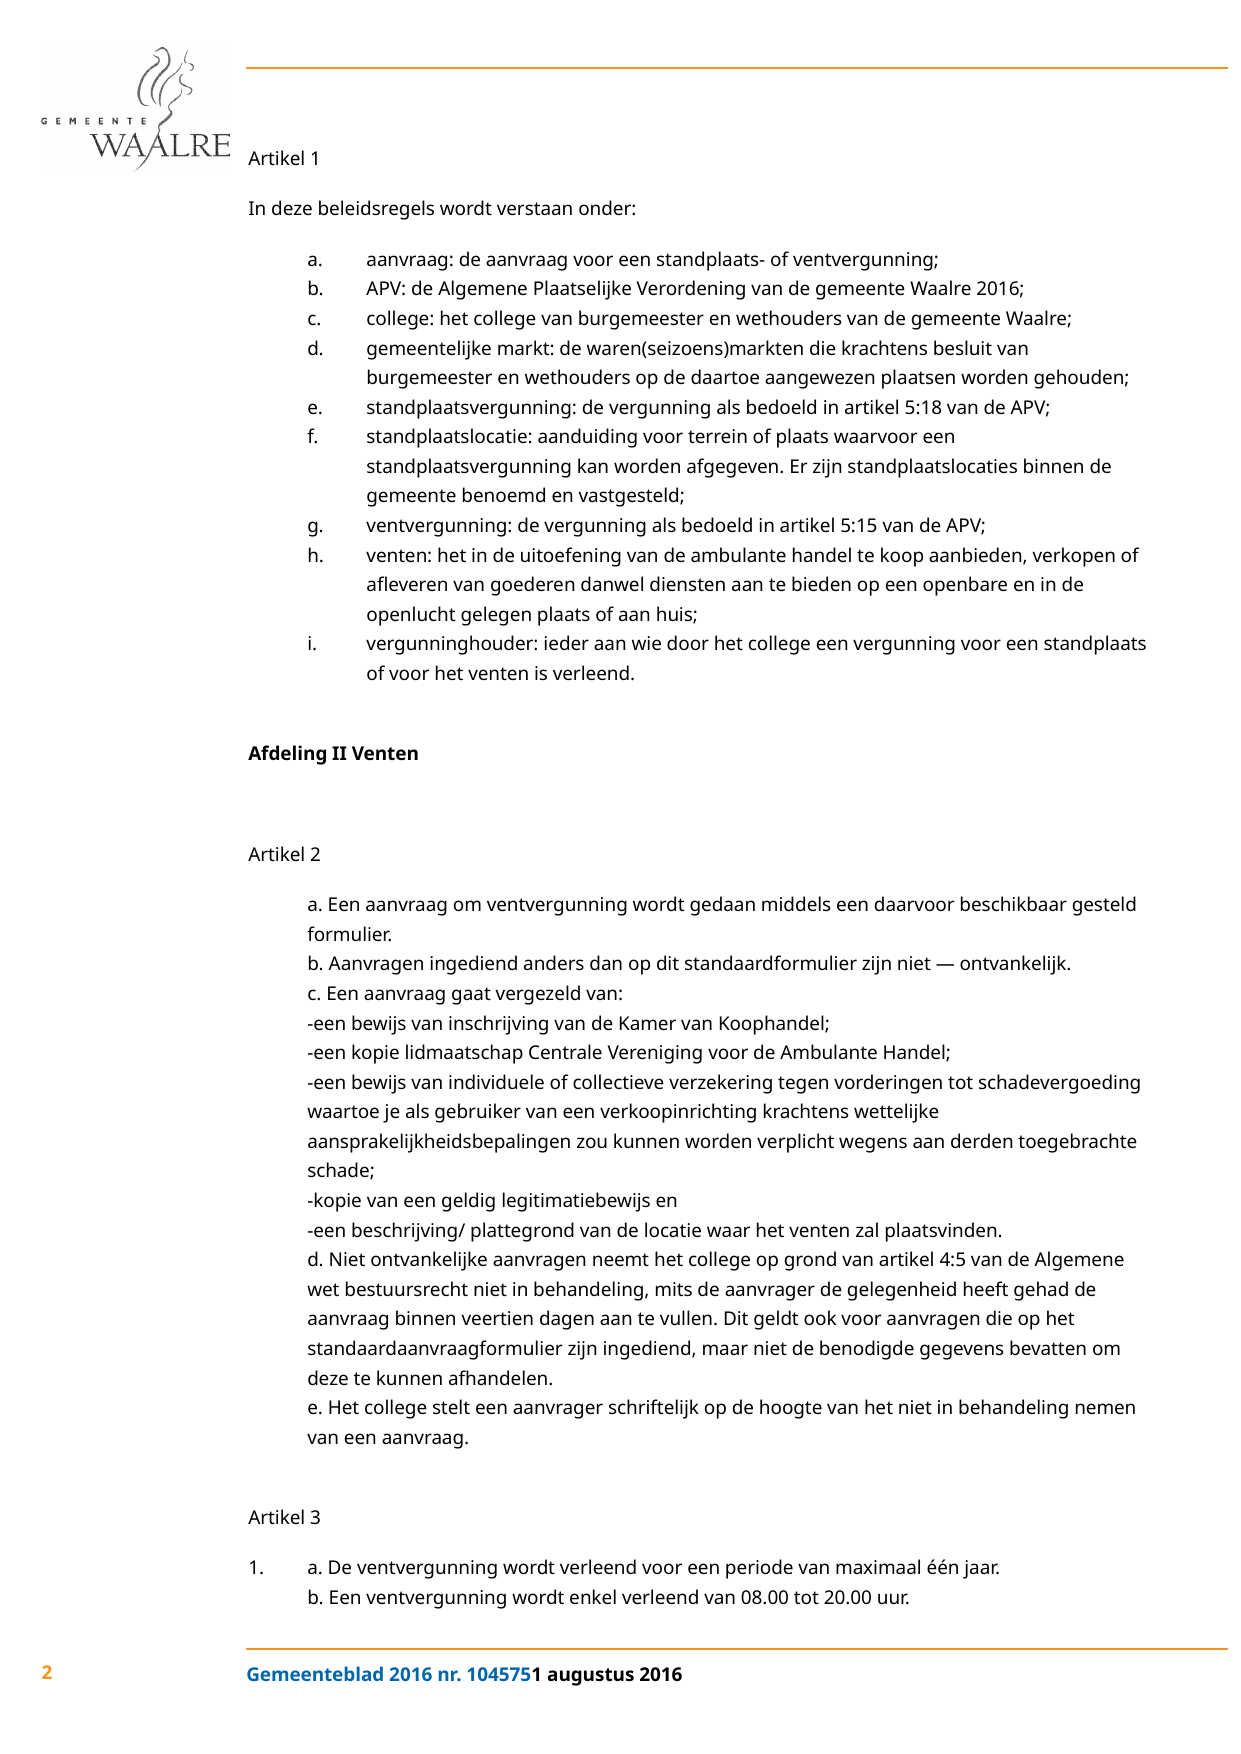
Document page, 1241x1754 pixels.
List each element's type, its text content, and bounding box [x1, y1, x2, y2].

list d. Niet ontvankelijke aanvragen neemt het college op grond van artikel 4:5 van de Algemene wet bestuursrecht niet in behandeling, mits de aanvrager de gelegenheid heeft gehad de aanvraag binnen veertien dagen aan te vullen. Dit geldt ook voor aanvragen die op het standaardaanvraagformulier zijn ingediend, maar niet de benodigde gegevens bevatten om deze te kunnen afhandelen. [248, 1246, 1152, 1391]
list venten: het in de uitoefening van de ambulante handel te koop aanbieden, verkopen of afleveren van goederen danwel diensten aan te bieden op een openbare en in de openlucht gelegen plaats of aan huis; [307, 542, 1152, 627]
list b. Een ventvergunning wordt enkel verleend van 08.00 tot 20.00 uur. [248, 1584, 1152, 1610]
picture [41, 47, 231, 172]
list -een kopie lidmaatschap Centrale Vereniging voor de Ambulante Handel; [248, 1039, 1152, 1065]
text In deze beleidsregels wordt verstaan onder: [248, 196, 1152, 221]
list gemeentelijke markt: de waren(seizoens)markten die krachtens besluit van burgemeester en wethouders op de daartoe aangewezen plaatsen worden gehouden; [307, 335, 1152, 390]
text Artikel 1 [248, 145, 1152, 171]
list APV: de Algemene Plaatselijke Verordening van de gemeente Waalre 2016; [307, 276, 1152, 301]
list c. Een aanvraag gaat vergezeld van: [248, 980, 1152, 1006]
list -een beschrijving/ plattegrond van de locatie waar het venten zal plaatsvinden. [248, 1217, 1152, 1243]
list standplaatslocatie: aanduiding voor terrein of plaats waarvoor een standplaatsvergunning kan worden afgegeven. Er zijn standplaatslocaties binnen de gemeente benoemd en vastgesteld; [307, 423, 1152, 508]
list -kopie van een geldig legitimatiebewijs en [248, 1187, 1152, 1213]
list college: het college van burgemeester en wethouders van de gemeente Waalre; [307, 305, 1152, 331]
text Artikel 3 [248, 1504, 1152, 1530]
list aanvraag: de aanvraag voor een standplaats- of ventvergunning; [307, 246, 1152, 272]
list -een bewijs van individuele of collectieve verzekering tegen vorderingen tot schadevergoeding waartoe je als gebruiker van een verkoopinrichting krachtens wettelijke aansprakelijkheidsbepalingen zou kunnen worden verplicht wegens aan derden toegebrachte schade; [248, 1069, 1152, 1183]
text Artikel 2 [248, 841, 1152, 867]
list a. Een aanvraag om ventvergunning wordt gedaan middels een daarvoor beschikbaar gesteld formulier. [248, 891, 1152, 947]
text Afdeling II Venten [248, 740, 1152, 766]
list b. Aanvragen ingediend anders dan op dit standaardformulier zijn niet — ontvankelijk. [248, 951, 1152, 976]
list ventvergunning: de vergunning als bedoeld in artikel 5:15 van de APV; [307, 512, 1152, 538]
list e. Het college stelt een aanvrager schriftelijk op de hoogte van het niet in behandeling nemen van een aanvraag. [248, 1394, 1152, 1450]
list vergunninghouder: ieder aan wie door het college een vergunning voor een standplaats of voor het venten is verleend. [307, 631, 1152, 686]
list standplaatsvergunning: de vergunning als bedoeld in artikel 5:18 van de APV; [307, 394, 1152, 420]
list -een bewijs van inschrijving van de Kamer van Koophandel; [248, 1010, 1152, 1036]
list a. De ventvergunning wordt verleend voor een periode van maximaal één jaar. [248, 1554, 1152, 1580]
